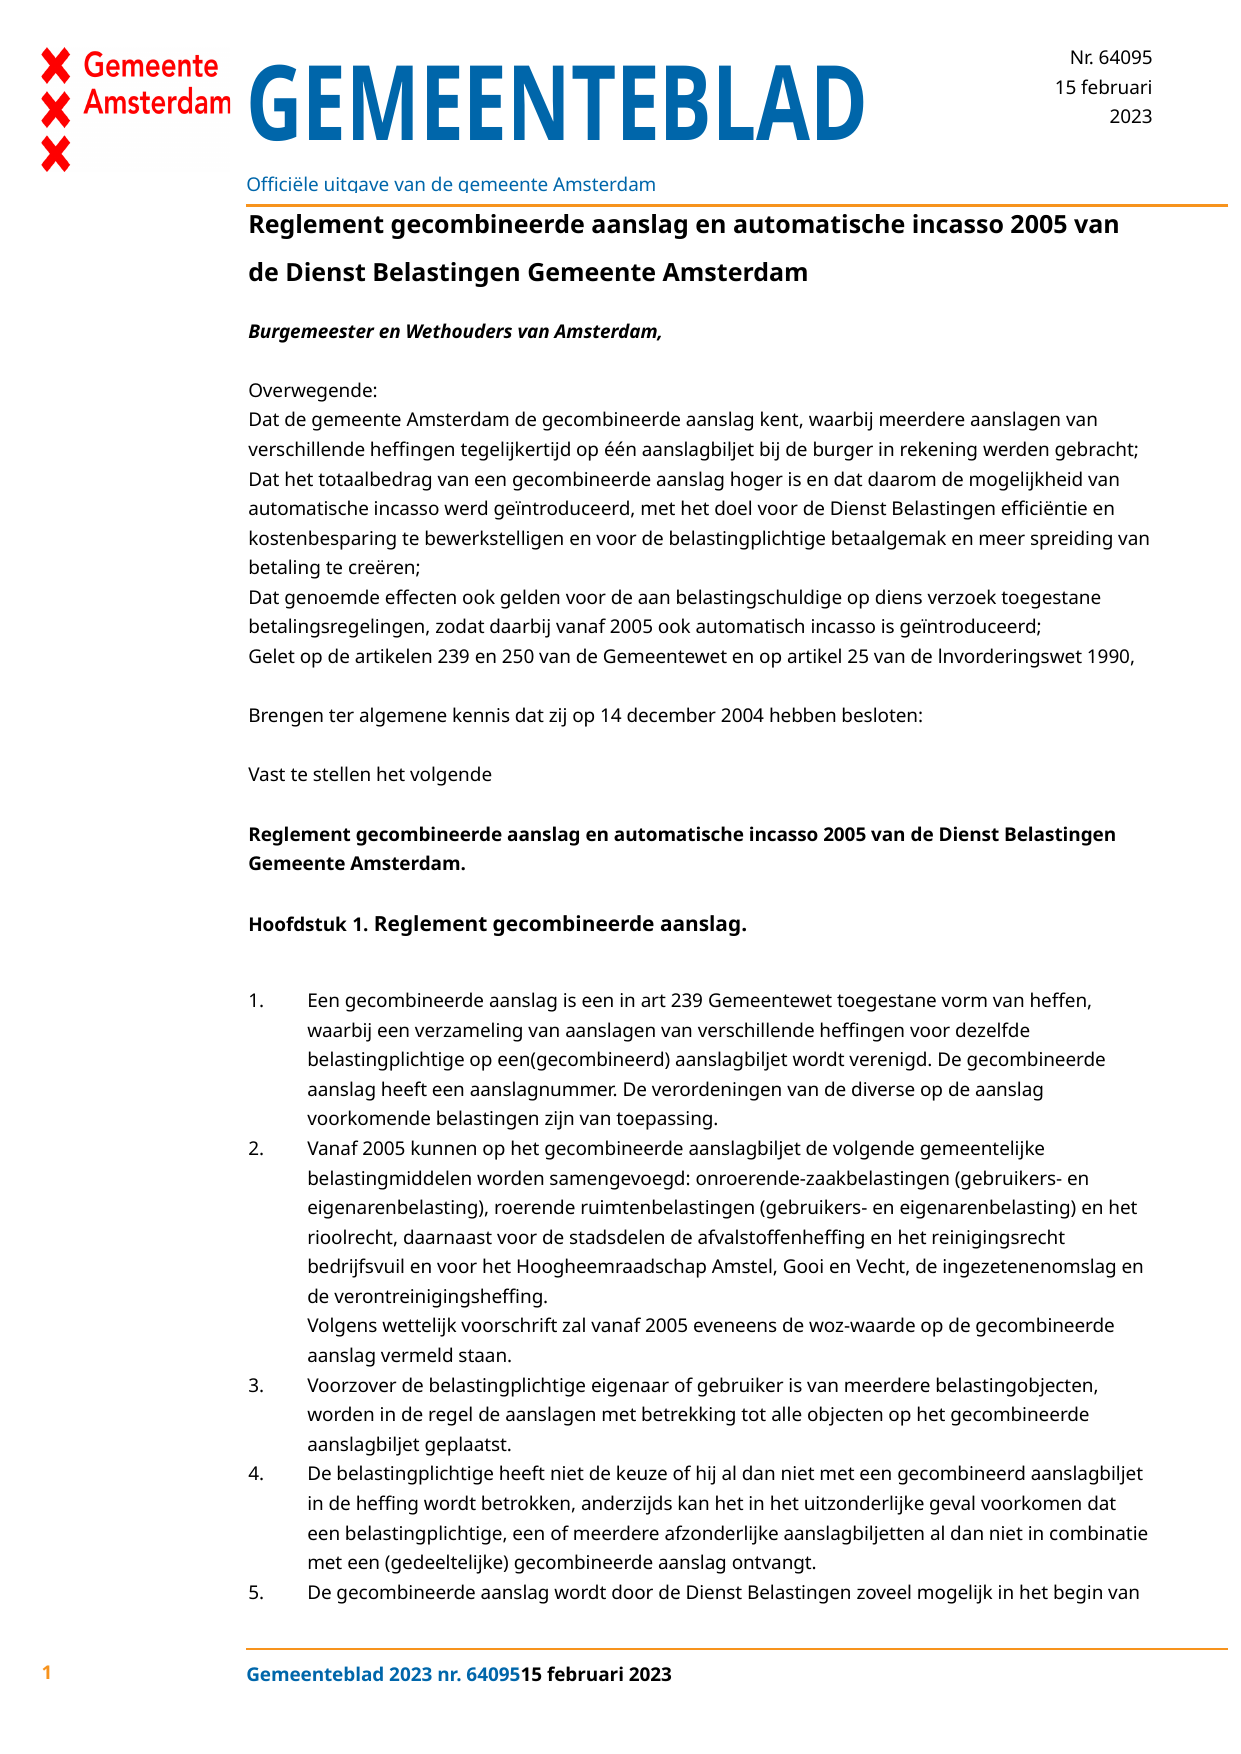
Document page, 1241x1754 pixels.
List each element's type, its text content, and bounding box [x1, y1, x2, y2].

text Reglement gecombineerde aanslag en automatische incasso 2005 van de Dienst Belastingen Gemeente Amsterdam. [248, 821, 1152, 876]
text Vast te stellen het volgende [248, 762, 1152, 787]
text Dat het totaalbedrag van een gecombineerde aanslag hoger is en dat daarom de mogelijkheid van automatische incasso werd geïntroduceerd, met het doel voor de Dienst Belastingen efficiëntie en kostenbesparing te bewerkstelligen en voor de belastingplichtige betaalgemak en meer spreiding van betaling te creëren; [248, 466, 1152, 580]
picture [41, 47, 231, 172]
list Volgens wettelijk voorschrift zal vanaf 2005 eveneens de woz-waarde op de gecombineerde aanslag vermeld staan. [248, 1313, 1152, 1368]
text Reglement gecombineerde aanslag en automatische incasso 2005 van de Dienst Belastingen Gemeente Amsterdam [248, 207, 1152, 288]
list De gecombineerde aanslag wordt door de Dienst Belastingen zoveel mogelijk in het begin van [248, 1579, 1152, 1605]
text Dat genoemde effecten ook gelden voor de aan belastingschuldige op diens verzoek toegestane betalingsregelingen, zodat daarbij vanaf 2005 ook automatisch incasso is geïntroduceerd; [248, 584, 1152, 639]
text Hoofdstuk 1. Reglement gecombineerde aanslag. [248, 909, 1152, 938]
text Dat de gemeente Amsterdam de gecombineerde aanslag kent, waarbij meerdere aanslagen van verschillende heffingen tegelijkertijd op één aanslagbiljet bij de burger in rekening werden gebracht; [248, 407, 1152, 462]
list De belastingplichtige heeft niet de keuze of hij al dan niet met een gecombineerd aanslagbiljet in de heffing wordt betrokken, anderzijds kan het in het uitzonderlijke geval voorkomen dat een belastingplichtige, een of meerdere afzonderlijke aanslagbiljetten al dan niet in combinatie met een (gedeeltelijke) gecombineerde aanslag ontvangt. [248, 1461, 1152, 1575]
text Brengen ter algemene kennis dat zij op 14 december 2004 hebben besloten: [248, 702, 1152, 728]
text Overwegende: [248, 377, 1152, 403]
list Een gecombineerde aanslag is een in art 239 Gemeentewet toegestane vorm van heffen, waarbij een verzameling van aanslagen van verschillende heffingen voor dezelfde belastingplichtige op een(gecombineerd) aanslagbiljet wordt verenigd. De gecombineerde aanslag heeft een aanslagnummer. De verordeningen van de diverse op de aanslag voorkomende belastingen zijn van toepassing. [248, 987, 1152, 1131]
text Gelet op de artikelen 239 en 250 van de Gemeentewet en op artikel 25 van de lnvorderingswet 1990, [248, 643, 1152, 669]
list Vanaf 2005 kunnen op het gecombineerde aanslagbiljet de volgende gemeentelijke belastingmiddelen worden samengevoegd: onroerende-zaakbelastingen (gebruikers- en eigenarenbelasting), roerende ruimtenbelastingen (gebruikers- en eigenarenbelasting) en het rioolrecht, daarnaast voor de stadsdelen de afvalstoffenheffing en het reinigingsrecht bedrijfsvuil en voor het Hoogheemraadschap Amstel, Gooi en Vecht, de ingezetenenomslag en de verontreinigingsheffing. [248, 1135, 1152, 1309]
list Voorzover de belastingplichtige eigenaar of gebruiker is van meerdere belastingobjecten, worden in de regel de aanslagen met betrekking tot alle objecten op het gecombineerde aanslagbiljet geplaatst. [248, 1372, 1152, 1457]
text Burgemeester en Wethouders van Amsterdam, [248, 318, 1152, 344]
